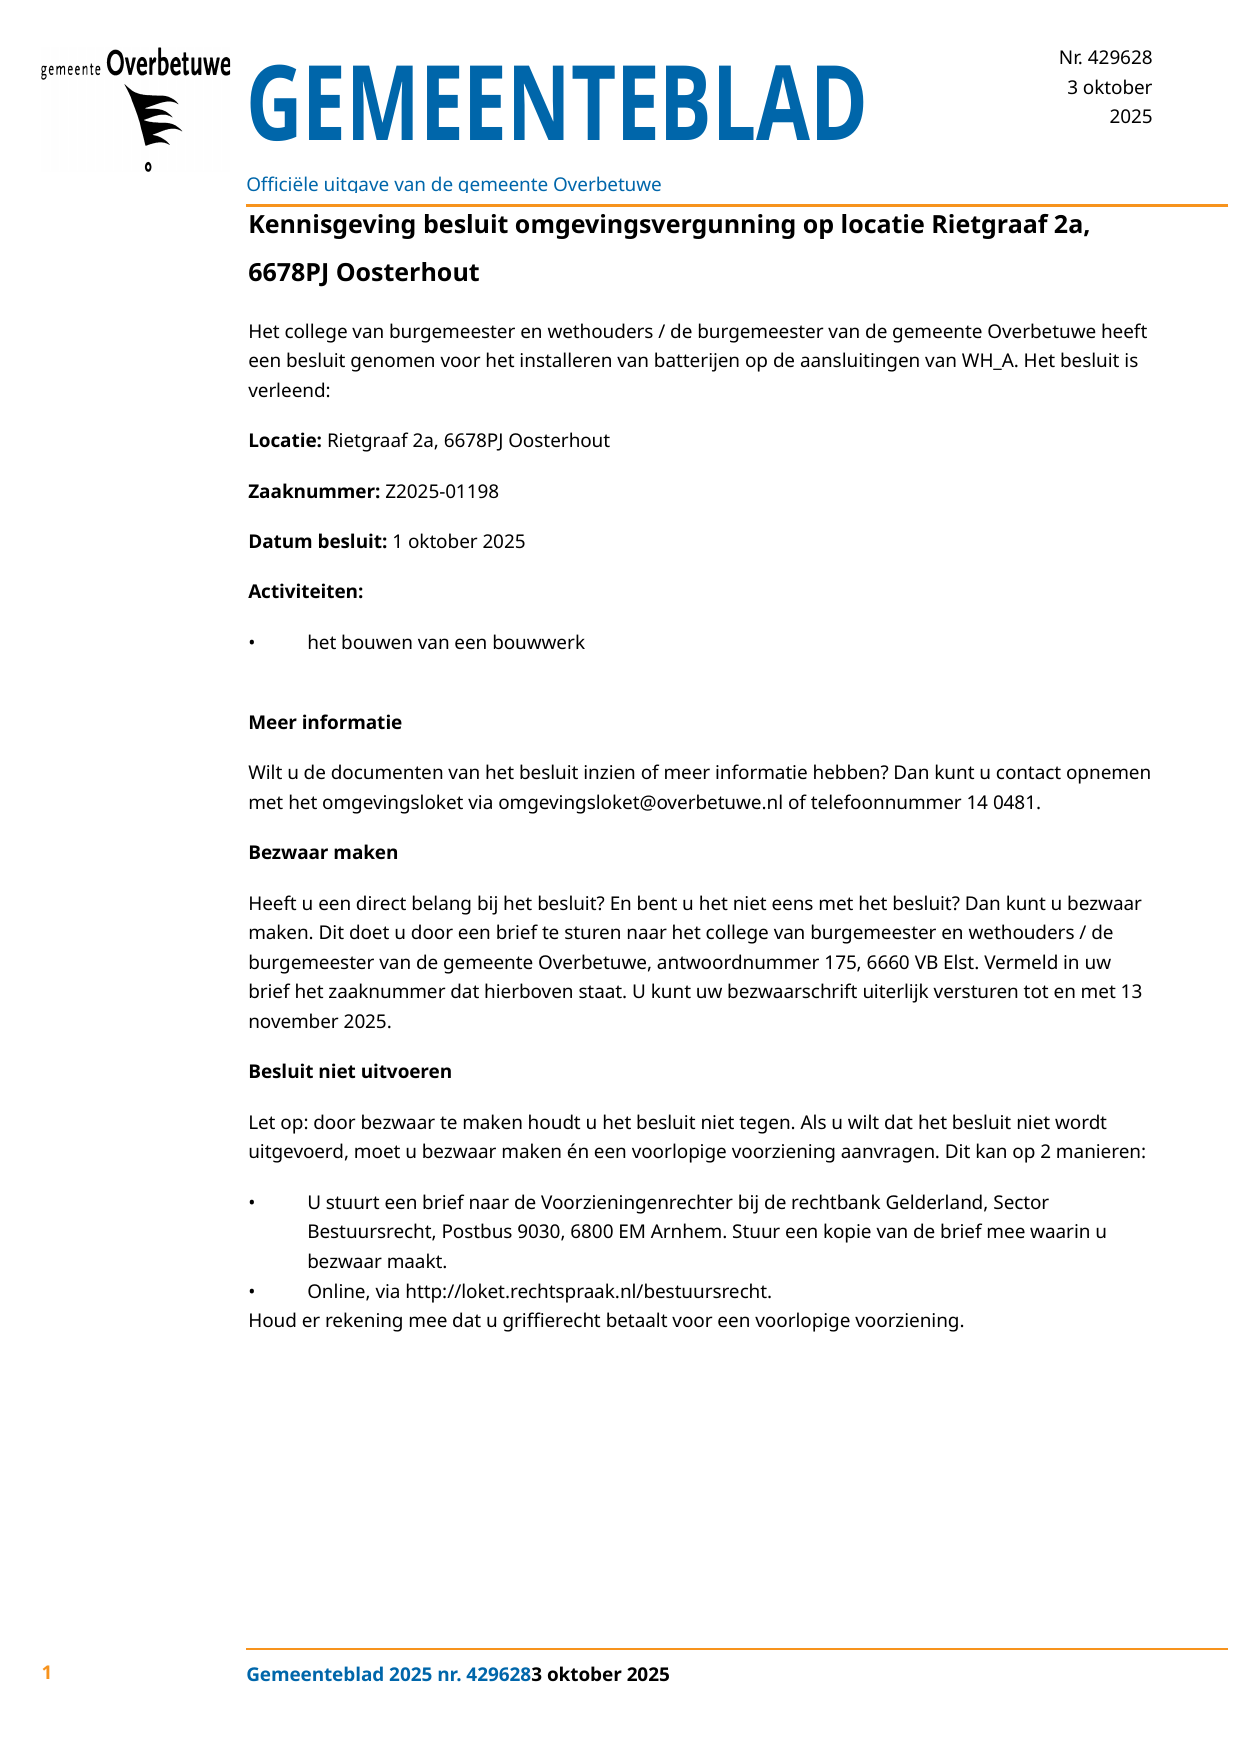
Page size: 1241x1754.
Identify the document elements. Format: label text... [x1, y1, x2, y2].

picture [41, 47, 231, 172]
text Wilt u de documenten van het besluit inzien of meer informatie hebben? Dan kunt u contact opnemen met het omgevingsloket via omgevingsloket@overbetuwe.nl of telefoonnummer 14 0481. [248, 759, 1152, 815]
text Bezwaar maken [248, 839, 1152, 865]
text Kennisgeving besluit omgevingsvergunning op locatie Rietgraaf 2a, 6678PJ Oosterhout [248, 207, 1152, 288]
text Meer informatie [248, 709, 1152, 735]
text Locatie: Rietgraaf 2a, 6678PJ Oosterhout [248, 427, 1152, 453]
text Heeft u een direct belang bij het besluit? En bent u het niet eens met het besluit? Dan kunt u bezwaar maken. Dit doet u door een brief te sturen naar het college van burgemeester en wethouders / de burgemeester van de gemeente Overbetuwe, antwoordnummer 175, 6660 VB Elst. Vermeld in uw brief het zaaknummer dat hierboven staat. U kunt uw bezwaarschrift uiterlijk versturen tot en met 13 november 2025. [248, 890, 1152, 1034]
text Zaaknummer: Z2025-01198 [248, 478, 1152, 504]
text Let op: door bezwaar te maken houdt u het besluit niet tegen. Als u wilt dat het besluit niet wordt uitgevoerd, moet u bezwaar maken én een voorlopige voorziening aanvragen. Dit kan op 2 manieren: [248, 1109, 1152, 1164]
list U stuurt een brief naar de Voorzieningenrechter bij de rechtbank Gelderland, Sector Bestuursrecht, Postbus 9030, 6800 EM Arnhem. Stuur een kopie van de brief mee waarin u bezwaar maakt. [248, 1189, 1152, 1274]
text Het college van burgemeester en wethouders / de burgemeester van de gemeente Overbetuwe heeft een besluit genomen voor het installeren van batterijen op de aansluitingen van WH_A. Het besluit is verleend: [248, 318, 1152, 403]
text Houd er rekening mee dat u griffierecht betaalt voor een voorlopige voorziening. [248, 1307, 1152, 1333]
list het bouwen van een bouwwerk [248, 629, 1152, 655]
text Datum besluit: 1 oktober 2025 [248, 528, 1152, 554]
list Online, via http://loket.rechtspraak.nl/bestuursrecht. [248, 1278, 1152, 1304]
text Activiteiten: [248, 579, 1152, 604]
text Besluit niet uitvoeren [248, 1059, 1152, 1084]
